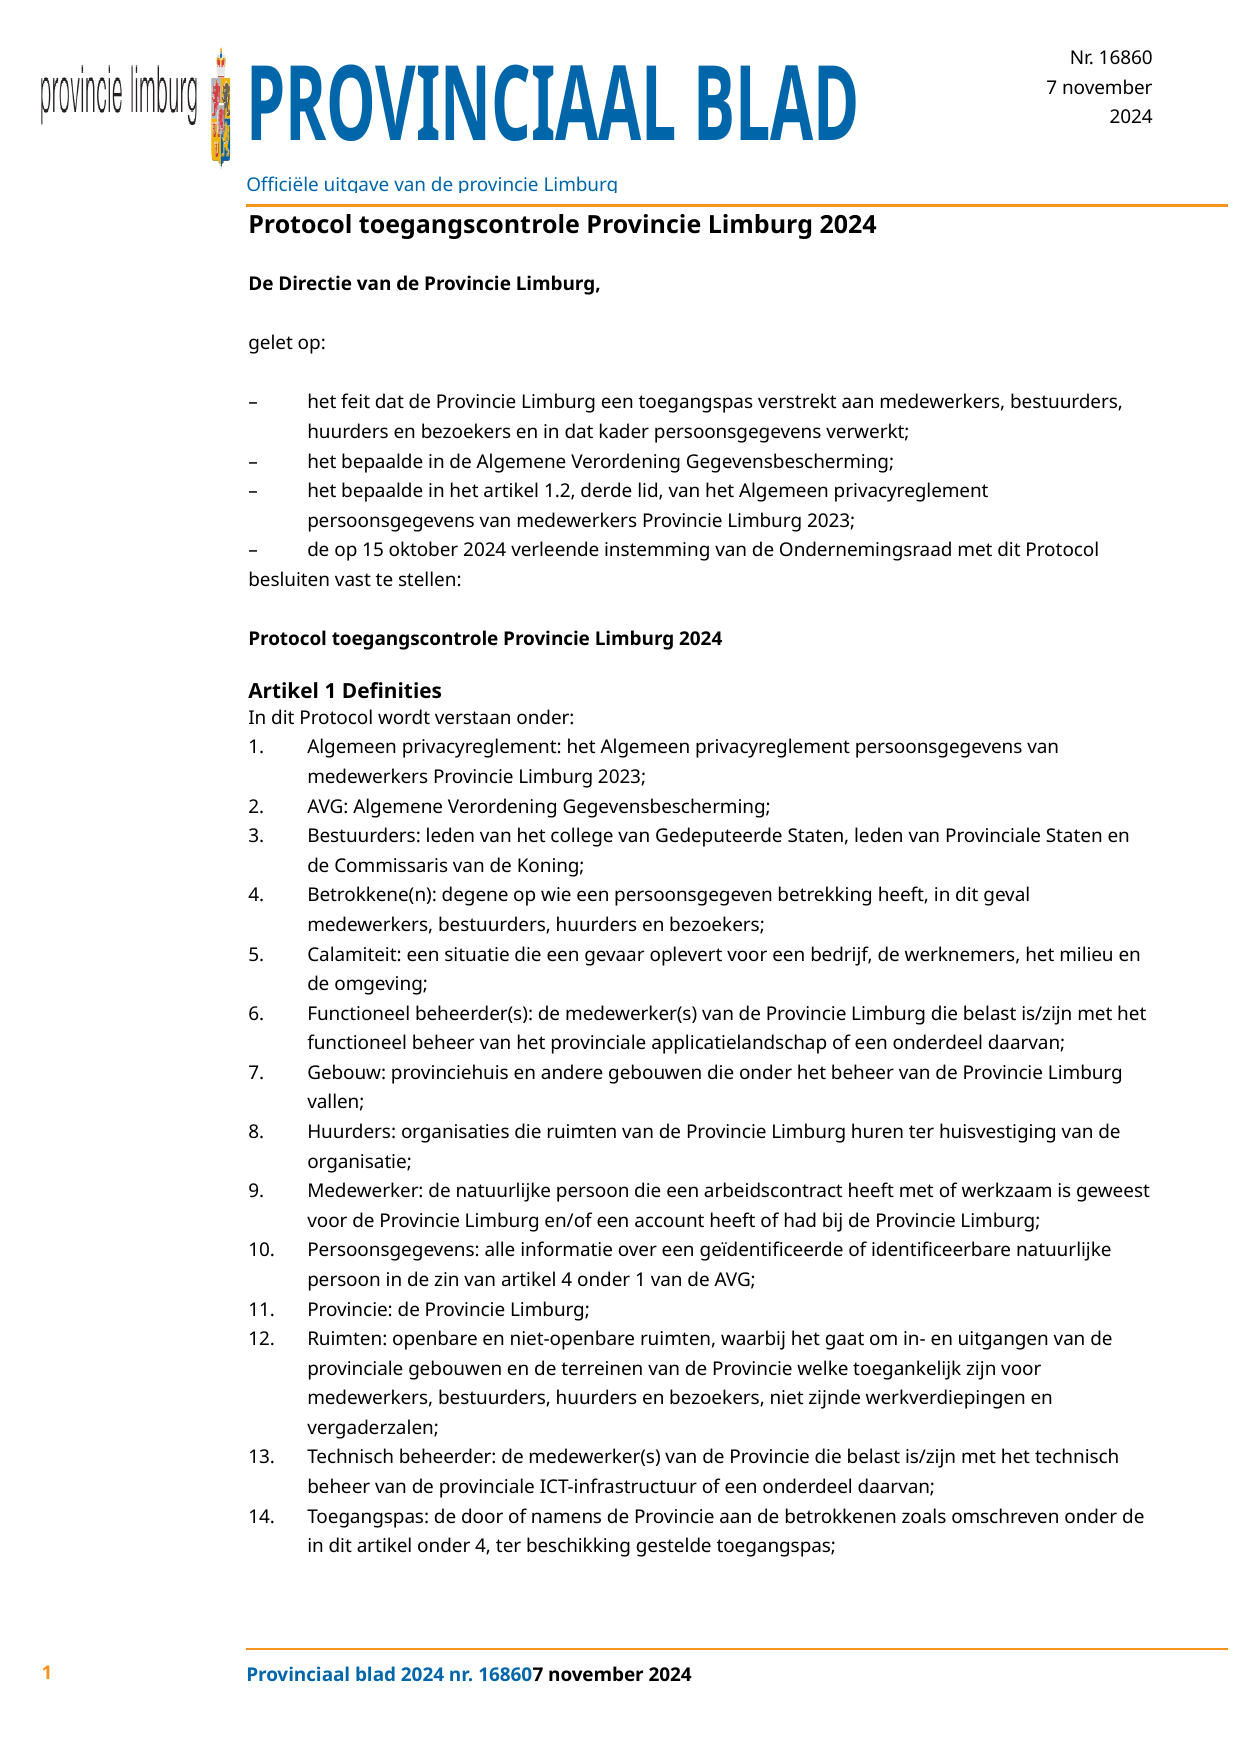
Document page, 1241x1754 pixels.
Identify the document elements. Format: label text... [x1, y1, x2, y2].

list Technisch beheerder: de medewerker(s) van de Provincie die belast is/zijn met het technisch beheer van de provinciale ICT-infrastructuur of een onderdeel daarvan; [248, 1444, 1152, 1499]
list Gebouw: provinciehuis en andere gebouwen die onder het beheer van de Provincie Limburg vallen; [248, 1059, 1152, 1114]
text Artikel 1 Definities [248, 676, 1152, 704]
list Functioneel beheerder(s): de medewerker(s) van de Provincie Limburg die belast is/zijn met het functioneel beheer van het provinciale applicatielandschap of een onderdeel daarvan; [248, 1000, 1152, 1055]
list Ruimten: openbare en niet-openbare ruimten, waarbij het gaat om in- en uitgangen van de provinciale gebouwen en de terreinen van de Provincie welke toegankelijk zijn voor medewerkers, bestuurders, huurders en bezoekers, niet zijnde werkverdiepingen en vergaderzalen; [248, 1325, 1152, 1440]
list AVG: Algemene Verordening Gegevensbescherming; [248, 793, 1152, 819]
list het feit dat de Provincie Limburg een toegangspas verstrekt aan medewerkers, bestuurders, huurders en bezoekers en in dat kader persoonsgegevens verwerkt; [248, 389, 1152, 444]
list Toegangspas: de door of namens de Provincie aan de betrokkenen zoals omschreven onder de in dit artikel onder 4, ter beschikking gestelde toegangspas; [248, 1503, 1152, 1558]
list het bepaalde in de Algemene Verordening Gegevensbescherming; [248, 448, 1152, 473]
text gelet op: [248, 329, 1152, 355]
text Protocol toegangscontrole Provincie Limburg 2024 [248, 207, 1152, 241]
list Provincie: de Provincie Limburg; [248, 1296, 1152, 1322]
text In dit Protocol wordt verstaan onder: [248, 704, 1152, 730]
list Betrokkene(n): degene op wie een persoonsgegeven betrekking heeft, in dit geval medewerkers, bestuurders, huurders en bezoekers; [248, 882, 1152, 937]
text De Directie van de Provincie Limburg, [248, 270, 1152, 296]
text Protocol toegangscontrole Provincie Limburg 2024 [248, 625, 1152, 651]
list Bestuurders: leden van het college van Gedeputeerde Staten, leden van Provinciale Staten en de Commissaris van de Koning; [248, 822, 1152, 878]
list de op 15 oktober 2024 verleende instemming van de Ondernemingsraad met dit Protocol [248, 537, 1152, 562]
list Medewerker: de natuurlijke persoon die een arbeidscontract heeft met of werkzaam is geweest voor de Provincie Limburg en/of een account heeft of had bij de Provincie Limburg; [248, 1177, 1152, 1233]
list Algemeen privacyreglement: het Algemeen privacyreglement persoonsgegevens van medewerkers Provincie Limburg 2023; [248, 734, 1152, 789]
picture [41, 47, 231, 172]
list Calamiteit: een situatie die een gevaar oplevert voor een bedrijf, de werknemers, het milieu en de omgeving; [248, 941, 1152, 996]
list Persoonsgegevens: alle informatie over een geïdentificeerde of identificeerbare natuurlijke persoon in de zin van artikel 4 onder 1 van de AVG; [248, 1237, 1152, 1292]
list het bepaalde in het artikel 1.2, derde lid, van het Algemeen privacyreglement persoonsgegevens van medewerkers Provincie Limburg 2023; [248, 477, 1152, 533]
list Huurders: organisaties die ruimten van de Provincie Limburg huren ter huisvestiging van de organisatie; [248, 1118, 1152, 1174]
text besluiten vast te stellen: [248, 566, 1152, 592]
